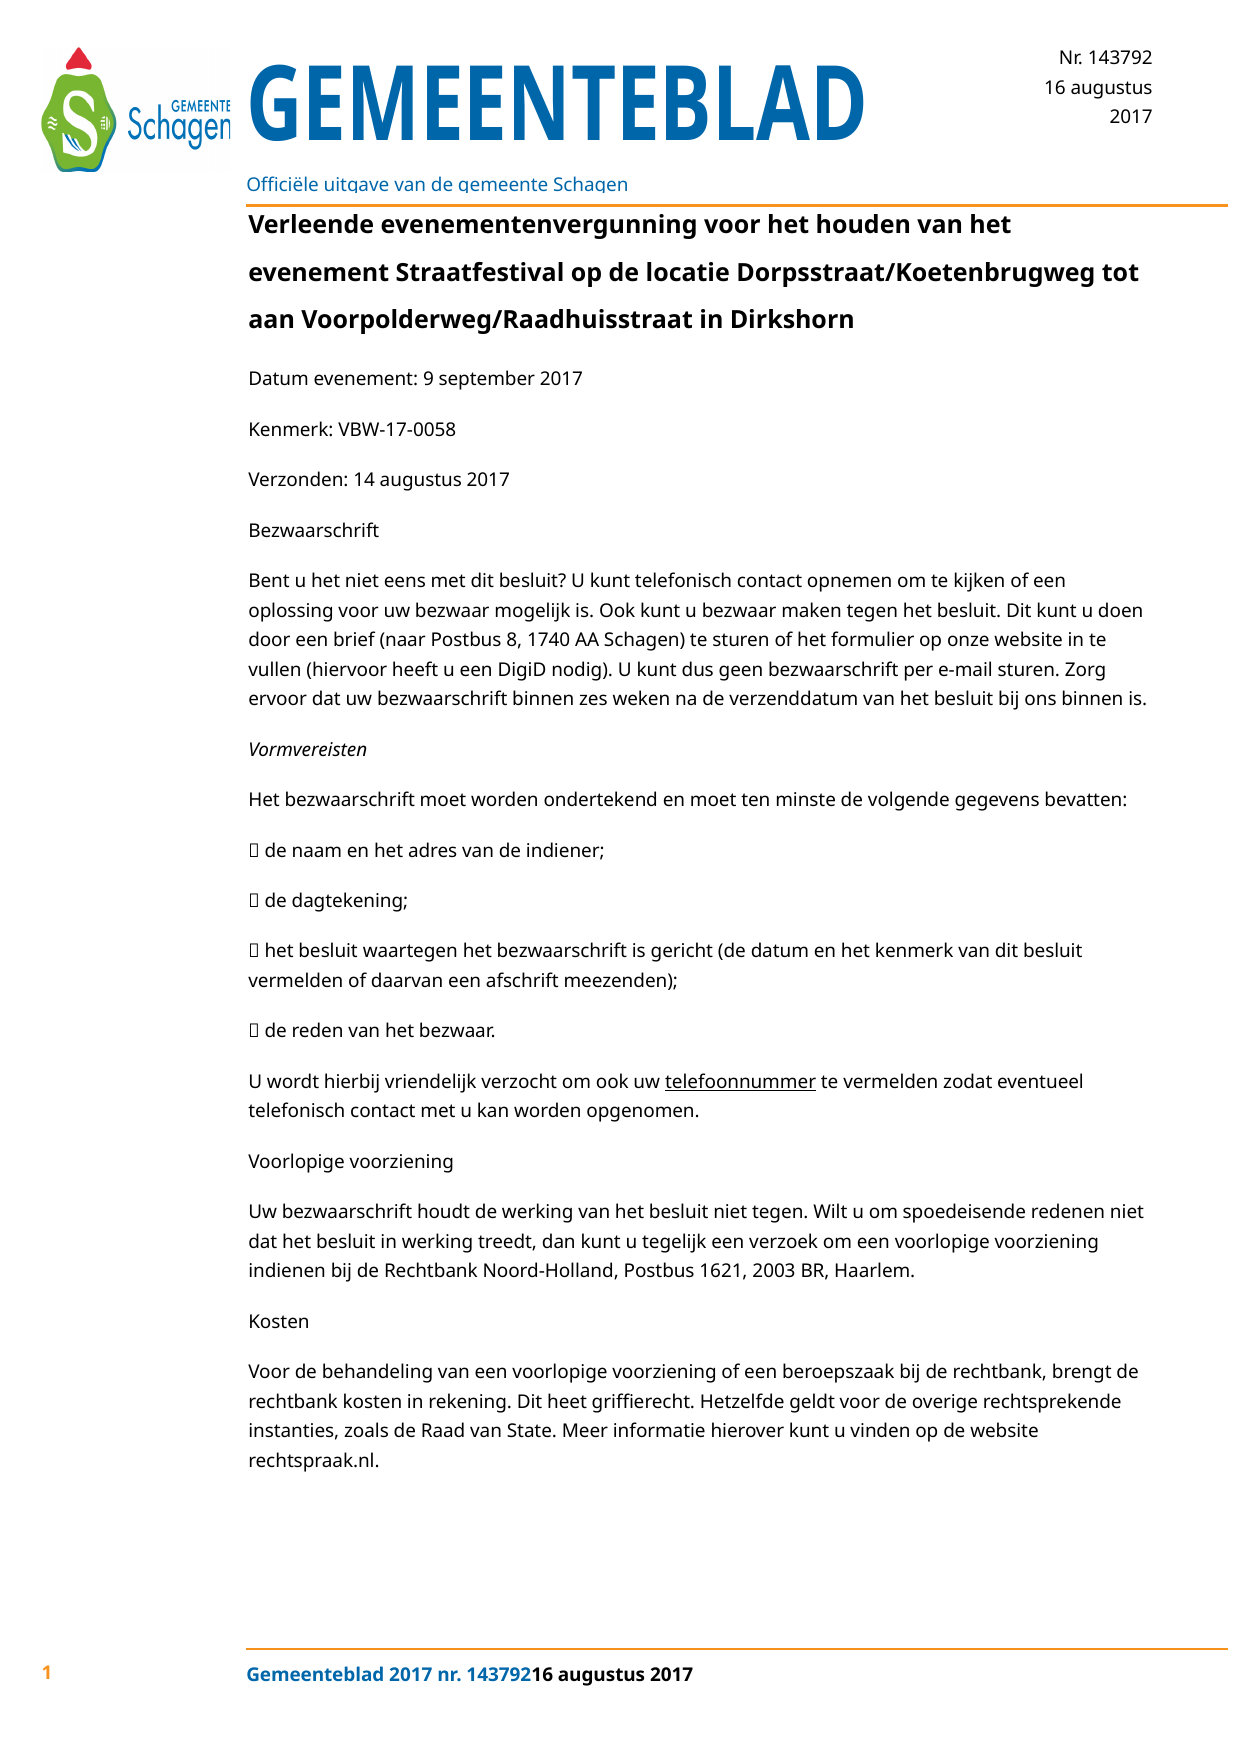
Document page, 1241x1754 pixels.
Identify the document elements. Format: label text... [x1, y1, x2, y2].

picture [41, 47, 231, 172]
text Verzonden: 14 augustus 2017 [248, 466, 1152, 492]
text Voorlopige voorziening [248, 1148, 1152, 1174]
text Verleende evenementenvergunning voor het houden van het evenement Straatfestival op de locatie Dorpsstraat/Koetenbrugweg tot aan Voorpolderweg/Raadhuisstraat in Dirkshorn [248, 207, 1152, 336]
text Bent u het niet eens met dit besluit? U kunt telefonisch contact opnemen om te kijken of een oplossing voor uw bezwaar mogelijk is. Ook kunt u bezwaar maken tegen het besluit. Dit kunt u doen door een brief (naar Postbus 8, 1740 AA Schagen) te sturen of het formulier op onze website in te vullen (hiervoor heeft u een DigiD nodig). U kunt dus geen bezwaarschrift per e-mail sturen. Zorg ervoor dat uw bezwaarschrift binnen zes weken na de verzenddatum van het besluit bij ons binnen is. [248, 567, 1152, 711]
text Kenmerk: VBW-17-0058 [248, 416, 1152, 442]
text  de dagtekening; [248, 887, 1152, 913]
text  de reden van het bezwaar. [248, 1018, 1152, 1043]
text  de naam en het adres van de indiener; [248, 837, 1152, 862]
text U wordt hierbij vriendelijk verzocht om ook uw telefoonnummer te vermelden zodat eventueel telefonisch contact met u kan worden opgenomen. [248, 1068, 1152, 1123]
text Uw bezwaarschrift houdt de werking van het besluit niet tegen. Wilt u om spoedeisende redenen niet dat het besluit in werking treedt, dan kunt u tegelijk een verzoek om een voorlopige voorziening indienen bij de Rechtbank Noord-Holland, Postbus 1621, 2003 BR, Haarlem. [248, 1198, 1152, 1283]
text  het besluit waartegen het bezwaarschrift is gericht (de datum en het kenmerk van dit besluit vermelden of daarvan een afschrift meezenden); [248, 938, 1152, 993]
text Voor de behandeling van een voorlopige voorziening of een beroepszaak bij de rechtbank, brengt de rechtbank kosten in rekening. Dit heet griffierecht. Hetzelfde geldt voor de overige rechtsprekende instanties, zoals de Raad van State. Meer informatie hierover kunt u vinden op de website rechtspraak.nl. [248, 1358, 1152, 1473]
text Vormvereisten [248, 736, 1152, 762]
text Het bezwaarschrift moet worden ondertekend en moet ten minste de volgende gegevens bevatten: [248, 786, 1152, 812]
text Bezwaarschrift [248, 517, 1152, 542]
text Kosten [248, 1308, 1152, 1334]
text Datum evenement: 9 september 2017 [248, 366, 1152, 391]
